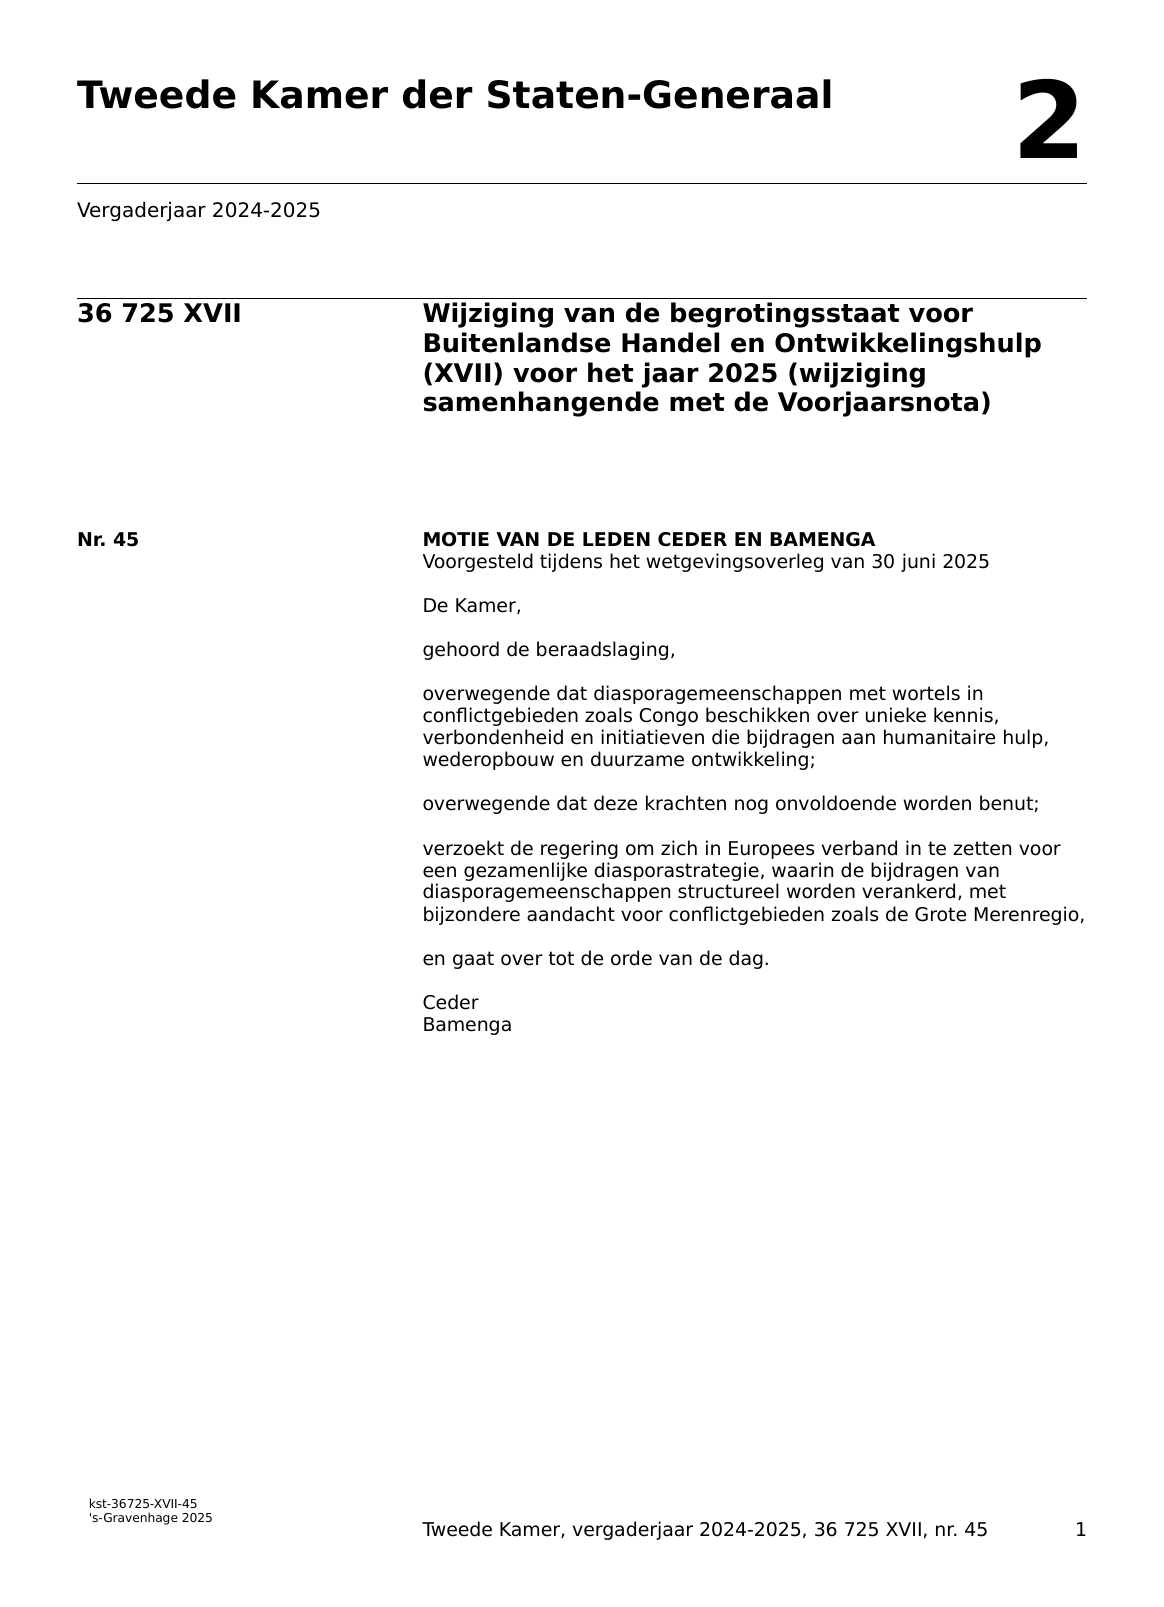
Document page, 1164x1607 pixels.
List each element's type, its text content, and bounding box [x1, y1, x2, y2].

text overwegende dat diasporagemeenschappen met wortels in conflictgebieden zoals Congo beschikken over unieke kennis, verbondenheid en initiatieven die bijdragen aan humanitaire hulp, wederopbouw en duurzame ontwikkeling; [422, 683, 1087, 771]
subtitle Nr. 45 MOTIE VAN DE LEDEN CEDER EN BAMENGA [77, 529, 1087, 551]
text gehoord de beraadslaging, [422, 639, 1087, 661]
text Bamenga [422, 1014, 1087, 1036]
table_cell Vergaderjaar 2024-2025 [77, 184, 1087, 298]
text verzoekt de regering om zich in Europees verband in te zetten voor een gezamenlijke diasporastrategie, waarin de bijdragen van diasporagemeenschappen structureel worden verankerd, met bijzondere aandacht voor conflictgebieden zoals de Grote Merenregio, [422, 837, 1087, 925]
text overwegende dat deze krachten nog onvoldoende worden benut; [422, 793, 1087, 815]
table_header 2 [886, 59, 1087, 183]
text De Kamer, [422, 595, 1087, 617]
table_header Tweede Kamer der Staten-Generaal [77, 59, 886, 183]
text Ceder [422, 992, 1087, 1014]
subtitle 36 725 XVII Wijziging van de begrotingsstaat voor Buitenlandse Handel en Ontwikkelingshulp (XVII) voor het jaar 2025 (wijziging samenhangende met de Voorjaarsnota) [77, 299, 1087, 418]
text 's-Gravenhage 2025 [88, 1511, 323, 1525]
text kst-36725-XVII-45 [88, 1497, 323, 1511]
text Voorgesteld tijdens het wetgevingsoverleg van 30 juni 2025 [422, 551, 1087, 573]
text en gaat over tot de orde van de dag. [422, 948, 1087, 969]
